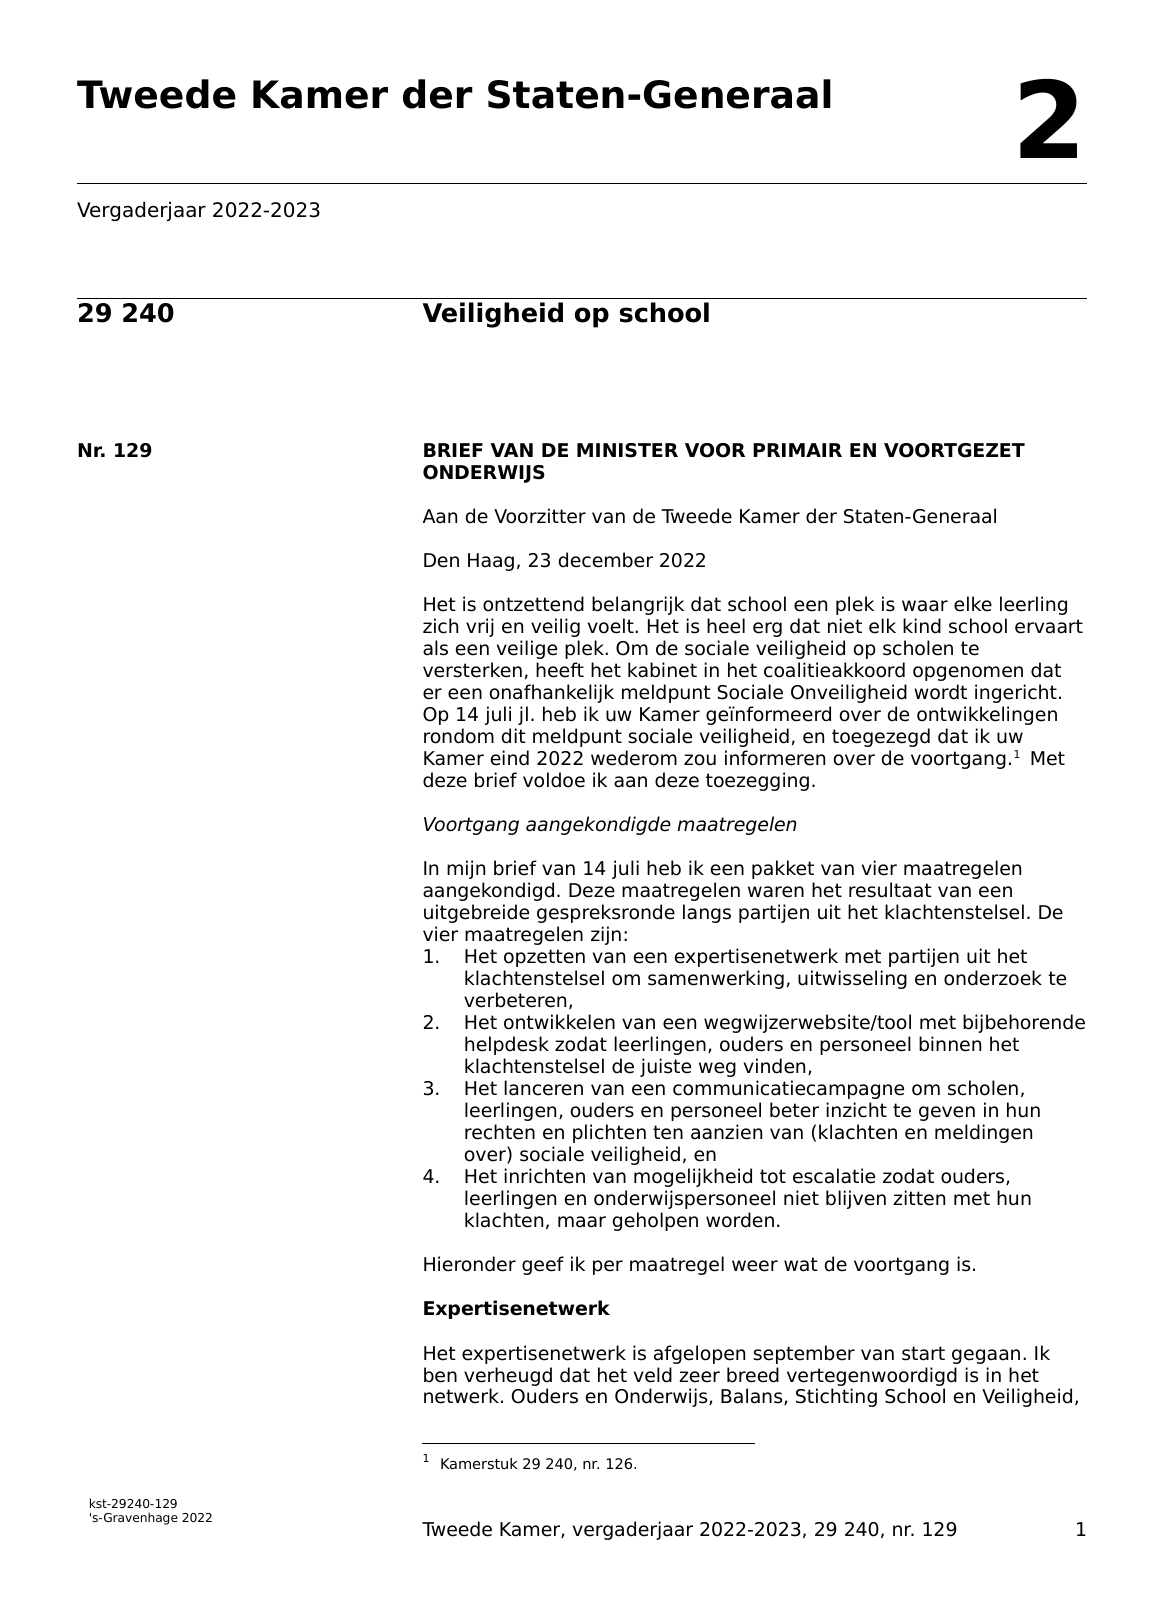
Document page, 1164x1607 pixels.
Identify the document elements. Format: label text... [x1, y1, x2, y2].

subtitle Nr. 129 BRIEF VAN DE MINISTER VOOR PRIMAIR EN VOORTGEZET ONDERWIJS [77, 440, 1087, 484]
text Het expertisenetwerk is afgelopen september van start gegaan. Ik ben verheugd dat het veld zeer breed vertegenwoordigd is in het netwerk. Ouders en Onderwijs, Balans, Stichting School en Veiligheid, [422, 1342, 1087, 1408]
text 3. Het lanceren van een communicatiecampagne om scholen, leerlingen, ouders en personeel beter inzicht te geven in hun rechten en plichten ten aanzien van (klachten en meldingen over) sociale veiligheid, en [422, 1078, 1087, 1166]
text Den Haag, 23 december 2022 [422, 550, 1087, 572]
text Hieronder geef ik per maatregel weer wat de voortgang is. [422, 1254, 1087, 1276]
subtitle Expertisenetwerk [422, 1298, 1087, 1320]
text Kamerstuk 29 240, nr. 126. [422, 1452, 1087, 1474]
table_header Tweede Kamer der Staten-Generaal [77, 59, 886, 183]
text In mijn brief van 14 juli heb ik een pakket van vier maatregelen aangekondigd. Deze maatregelen waren het resultaat van een uitgebreide gespreksronde langs partijen uit het klachtenstelsel. De vier maatregelen zijn: [422, 858, 1087, 946]
text Het is ontzettend belangrijk dat school een plek is waar elke leerling zich vrij en veilig voelt. Het is heel erg dat niet elk kind school ervaart als een veilige plek. Om de sociale veiligheid op scholen te versterken, heeft het kabinet in het coalitieakkoord opgenomen dat er een onafhankelijk meldpunt Sociale Onveiligheid wordt ingericht. Op 14 juli jl. heb ik uw Kamer geïnformeerd over de ontwikkelingen rondom dit meldpunt sociale veiligheid, en toegezegd dat ik uw Kamer eind 2022 wederom zou informeren over de voortgang. Met deze brief voldoe ik aan deze toezegging. [422, 594, 1087, 792]
text 2. Het ontwikkelen van een wegwijzerwebsite/tool met bijbehorende helpdesk zodat leerlingen, ouders en personeel binnen het klachtenstelsel de juiste weg vinden, [422, 1012, 1087, 1078]
subtitle Voortgang aangekondigde maatregelen [422, 814, 1087, 836]
text kst-29240-129 [88, 1497, 323, 1511]
table_cell Vergaderjaar 2022-2023 [77, 184, 1087, 298]
text 1. Het opzetten van een expertisenetwerk met partijen uit het klachtenstelsel om samenwerking, uitwisseling en onderzoek te verbeteren, [422, 946, 1087, 1012]
subtitle 29 240 Veiligheid op school [77, 299, 1087, 329]
text 4. Het inrichten van mogelijkheid tot escalatie zodat ouders, leerlingen en onderwijspersoneel niet blijven zitten met hun klachten, maar geholpen worden. [422, 1166, 1087, 1232]
text 's-Gravenhage 2022 [88, 1511, 323, 1525]
table_header 2 [886, 59, 1087, 183]
text Aan de Voorzitter van de Tweede Kamer der Staten-Generaal [422, 506, 1087, 528]
